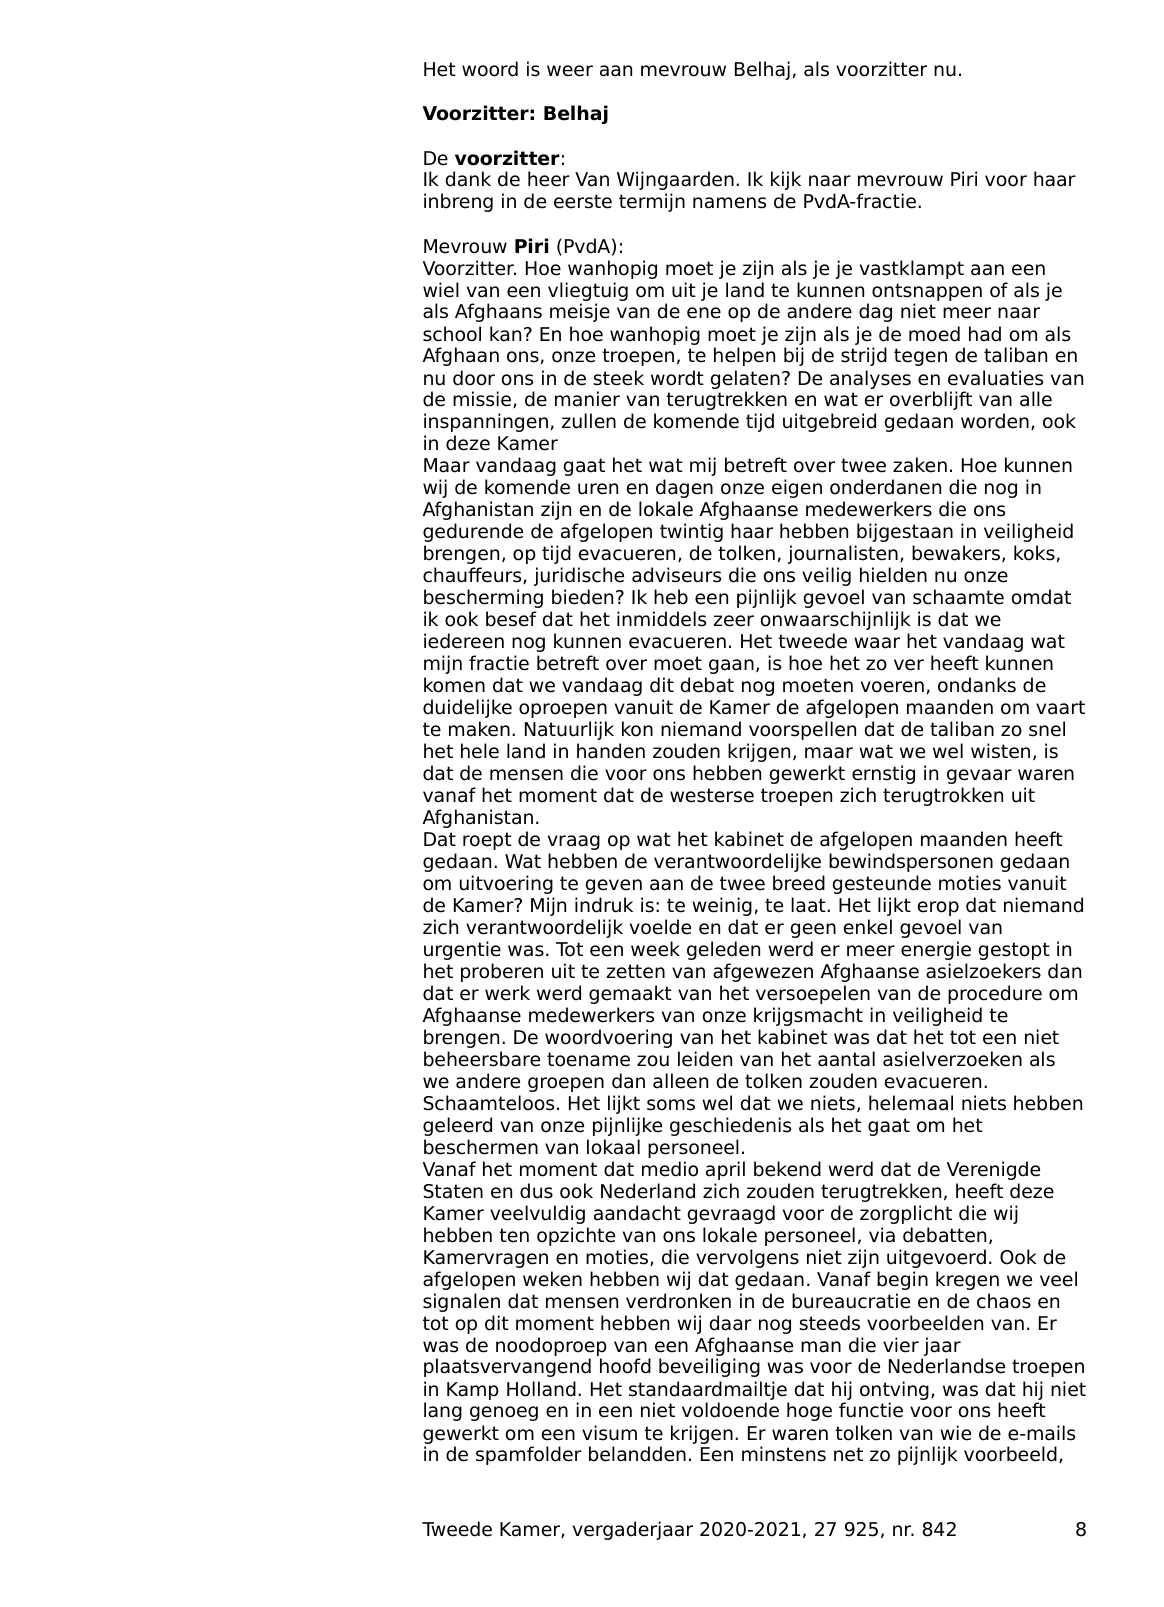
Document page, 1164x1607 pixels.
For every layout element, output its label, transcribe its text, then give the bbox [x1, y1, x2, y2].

text Maar vandaag gaat het wat mij betreft over twee zaken. Hoe kunnen wij de komende uren en dagen onze eigen onderdanen die nog in Afghanistan zijn en de lokale Afghaanse medewerkers die ons gedurende de afgelopen twintig haar hebben bijgestaan in veiligheid brengen, op tijd evacueren, de tolken, journalisten, bewakers, koks, chauffeurs, juridische adviseurs die ons veilig hielden nu onze bescherming bieden? Ik heb een pijnlijk gevoel van schaamte omdat ik ook besef dat het inmiddels zeer onwaarschijnlijk is dat we iedereen nog kunnen evacueren. Het tweede waar het vandaag wat mijn fractie betreft over moet gaan, is hoe het zo ver heeft kunnen komen dat we vandaag dit debat nog moeten voeren, ondanks de duidelijke oproepen vanuit de Kamer de afgelopen maanden om vaart te maken. Natuurlijk kon niemand voorspellen dat de taliban zo snel het hele land in handen zouden krijgen, maar wat we wel wisten, is dat de mensen die voor ons hebben gewerkt ernstig in gevaar waren vanaf het moment dat de westerse troepen zich terugtrokken uit Afghanistan. [422, 455, 1087, 829]
text Vanaf het moment dat medio april bekend werd dat de Verenigde Staten en dus ook Nederland zich zouden terugtrekken, heeft deze Kamer veelvuldig aandacht gevraagd voor de zorgplicht die wij hebben ten opzichte van ons lokale personeel, via debatten, Kamervragen en moties, die vervolgens niet zijn uitgevoerd. Ook de afgelopen weken hebben wij dat gedaan. Vanaf begin kregen we veel signalen dat mensen verdronken in de bureaucratie en de chaos en tot op dit moment hebben wij daar nog steeds voorbeelden van. Er was de noodoproep van een Afghaanse man die vier jaar plaatsvervangend hoofd beveiliging was voor de Nederlandse troepen in Kamp Holland. Het standaardmailtje dat hij ontving, was dat hij niet lang genoeg en in een niet voldoende hoge functie voor ons heeft gewerkt om een visum te krijgen. Er waren tolken van wie de e-mails in de spamfolder belandden. Een minstens net zo pijnlijk voorbeeld, [422, 1159, 1087, 1466]
text Ik dank de heer Van Wijngaarden. Ik kijk naar mevrouw Piri voor haar inbreng in de eerste termijn namens de PvdA-fractie. [422, 169, 1087, 213]
text Voorzitter. Hoe wanhopig moet je zijn als je je vastklampt aan een wiel van een vliegtuig om uit je land te kunnen ontsnappen of als je als Afghaans meisje van de ene op de andere dag niet meer naar school kan? En hoe wanhopig moet je zijn als je de moed had om als Afghaan ons, onze troepen, te helpen bij de strijd tegen de taliban en nu door ons in de steek wordt gelaten? De analyses en evaluaties van de missie, de manier van terugtrekken en wat er overblijft van alle inspanningen, zullen de komende tijd uitgebreid gedaan worden, ook in deze Kamer [422, 257, 1087, 455]
text Het woord is weer aan mevrouw Belhaj, als voorzitter nu. [422, 59, 1087, 81]
subtitle Voorzitter: Belhaj [422, 103, 1087, 125]
text Dat roept de vraag op wat het kabinet de afgelopen maanden heeft gedaan. Wat hebben de verantwoordelijke bewindspersonen gedaan om uitvoering te geven aan de twee breed gesteunde moties vanuit de Kamer? Mijn indruk is: te weinig, te laat. Het lijkt erop dat niemand zich verantwoordelijk voelde en dat er geen enkel gevoel van urgentie was. Tot een week geleden werd er meer energie gestopt in het proberen uit te zetten van afgewezen Afghaanse asielzoekers dan dat er werk werd gemaakt van het versoepelen van de procedure om Afghaanse medewerkers van onze krijgsmacht in veiligheid te brengen. De woordvoering van het kabinet was dat het tot een niet beheersbare toename zou leiden van het aantal asielverzoeken als we andere groepen dan alleen de tolken zouden evacueren. Schaamteloos. Het lijkt soms wel dat we niets, helemaal niets hebben geleerd van onze pijnlijke geschiedenis als het gaat om het beschermen van lokaal personeel. [422, 829, 1087, 1159]
text Mevrouw Piri (PvdA): [422, 236, 1087, 257]
text De voorzitter: [422, 147, 1087, 169]
